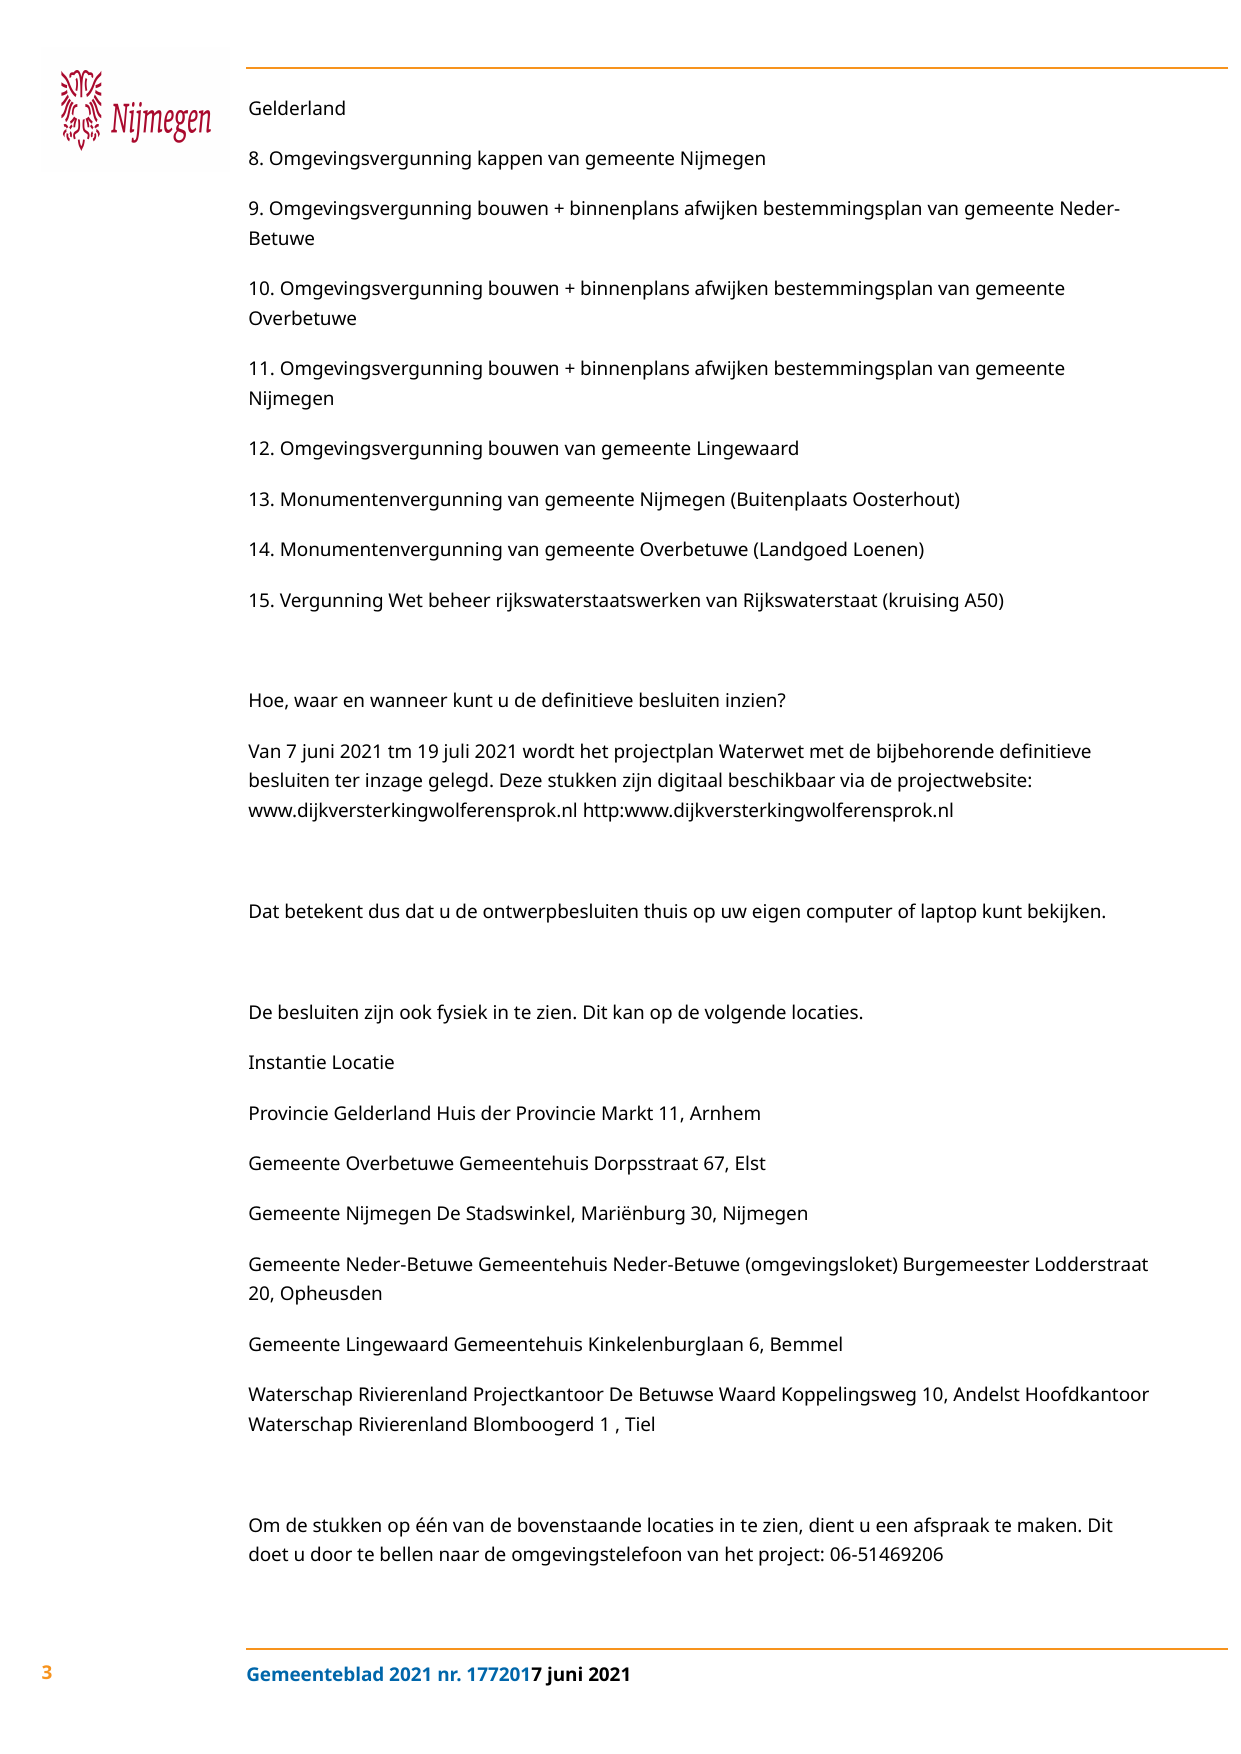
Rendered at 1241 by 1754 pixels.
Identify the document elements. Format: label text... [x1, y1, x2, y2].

text 14. Monumentenvergunning van gemeente Overbetuwe (Landgoed Loenen) [248, 536, 1152, 562]
text Hoe, waar en wanneer kunt u de definitieve besluiten inzien? [248, 688, 1152, 713]
text Van 7 juni 2021 tm 19 juli 2021 wordt het projectplan Waterwet met de bijbehorende definitieve besluiten ter inzage gelegd. Deze stukken zijn digitaal beschikbaar via de projectwebsite: www.dijkversterkingwolferensprok.nl http:www.dijkversterkingwolferensprok.nl [248, 738, 1152, 823]
text Instantie Locatie [248, 1049, 1152, 1075]
text Gelderland [248, 95, 1152, 121]
text Gemeente Neder-Betuwe Gemeentehuis Neder-Betuwe (omgevingsloket) Burgemeester Lodderstraat 20, Opheusden [248, 1251, 1152, 1306]
text Dat betekent dus dat u de ontwerpbesluiten thuis op uw eigen computer of laptop kunt bekijken. [248, 898, 1152, 924]
picture [41, 47, 231, 172]
text Provincie Gelderland Huis der Provincie Markt 11, Arnhem [248, 1100, 1152, 1126]
text 10. Omgevingsvergunning bouwen + binnenplans afwijken bestemmingsplan van gemeente Overbetuwe [248, 276, 1152, 331]
text 9. Omgevingsvergunning bouwen + binnenplans afwijken bestemmingsplan van gemeente Neder-Betuwe [248, 196, 1152, 251]
text Gemeente Lingewaard Gemeentehuis Kinkelenburglaan 6, Bemmel [248, 1331, 1152, 1357]
text Gemeente Overbetuwe Gemeentehuis Dorpsstraat 67, Elst [248, 1150, 1152, 1176]
text 12. Omgevingsvergunning bouwen van gemeente Lingewaard [248, 436, 1152, 461]
text Gemeente Nijmegen De Stadswinkel, Mariënburg 30, Nijmegen [248, 1201, 1152, 1226]
text 15. Vergunning Wet beheer rijkswaterstaatswerken van Rijkswaterstaat (kruising A50) [248, 587, 1152, 613]
text 8. Omgevingsvergunning kappen van gemeente Nijmegen [248, 145, 1152, 171]
text Waterschap Rivierenland Projectkantoor De Betuwse Waard Koppelingsweg 10, Andelst Hoofdkantoor Waterschap Rivierenland Blomboogerd 1 , Tiel [248, 1381, 1152, 1437]
text 13. Monumentenvergunning van gemeente Nijmegen (Buitenplaats Oosterhout) [248, 486, 1152, 512]
text 11. Omgevingsvergunning bouwen + binnenplans afwijken bestemmingsplan van gemeente Nijmegen [248, 356, 1152, 411]
text Om de stukken op één van de bovenstaande locaties in te zien, dient u een afspraak te maken. Dit doet u door te bellen naar de omgevingstelefoon van het project: 06-51469206 [248, 1512, 1152, 1567]
text De besluiten zijn ook fysiek in te zien. Dit kan op de volgende locaties. [248, 999, 1152, 1025]
